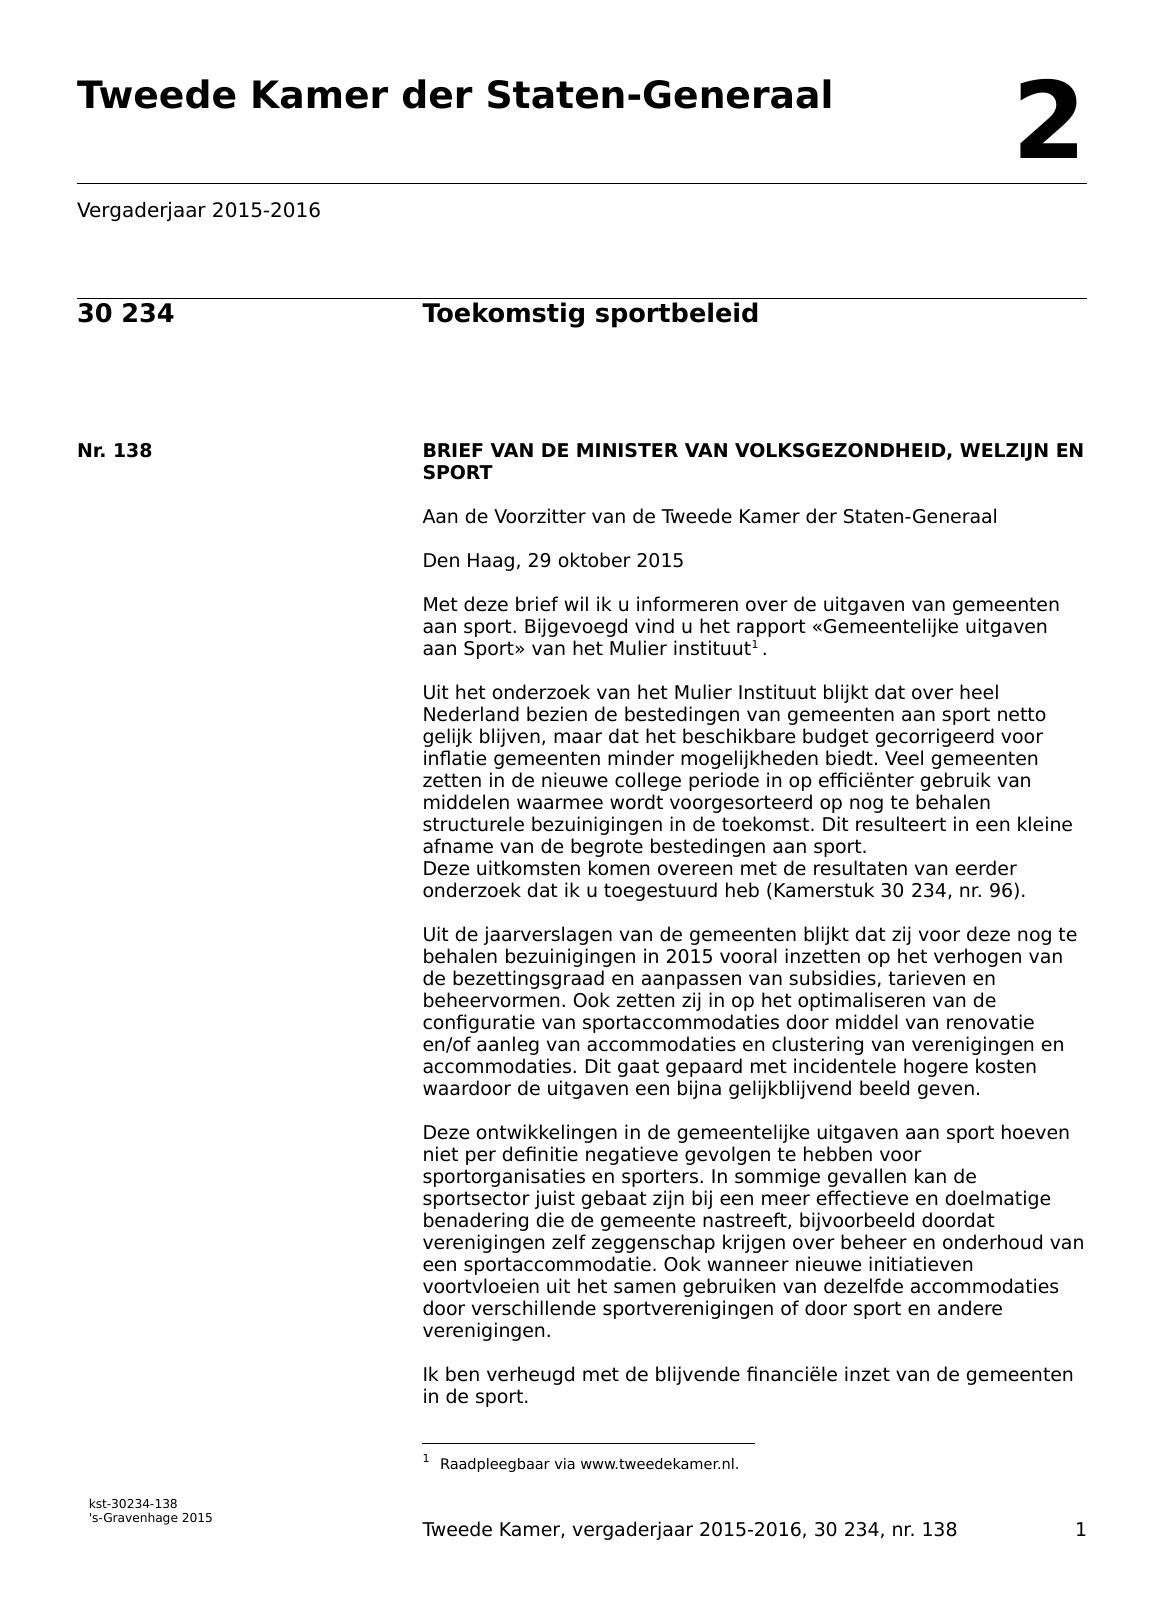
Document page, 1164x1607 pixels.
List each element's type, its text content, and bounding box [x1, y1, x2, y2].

subtitle Nr. 138 BRIEF VAN DE MINISTER VAN VOLKSGEZONDHEID, WELZIJN EN SPORT [77, 440, 1087, 484]
table_header Tweede Kamer der Staten-Generaal [77, 59, 886, 183]
text Den Haag, 29 oktober 2015 [422, 550, 1087, 572]
text Ik ben verheugd met de blijvende financiële inzet van de gemeenten in de sport. [422, 1364, 1087, 1408]
text Raadpleegbaar via www.tweedekamer.nl. [422, 1452, 1087, 1474]
text Uit de jaarverslagen van de gemeenten blijkt dat zij voor deze nog te behalen bezuinigingen in 2015 vooral inzetten op het verhogen van de bezettingsgraad en aanpassen van subsidies, tarieven en beheervormen. Ook zetten zij in op het optimaliseren van de configuratie van sportaccommodaties door middel van renovatie en/of aanleg van accommodaties en clustering van verenigingen en accommodaties. Dit gaat gepaard met incidentele hogere kosten waardoor de uitgaven een bijna gelijkblijvend beeld geven. [422, 924, 1087, 1100]
subtitle 30 234 Toekomstig sportbeleid [77, 299, 1087, 329]
text Deze uitkomsten komen overeen met de resultaten van eerder onderzoek dat ik u toegestuurd heb (Kamerstuk 30 234, nr. 96). [422, 858, 1087, 902]
text 's-Gravenhage 2015 [88, 1511, 323, 1525]
text Uit het onderzoek van het Mulier Instituut blijkt dat over heel Nederland bezien de bestedingen van gemeenten aan sport netto gelijk blijven, maar dat het beschikbare budget gecorrigeerd voor inflatie gemeenten minder mogelijkheden biedt. Veel gemeenten zetten in de nieuwe college periode in op efficiënter gebruik van middelen waarmee wordt voorgesorteerd op nog te behalen structurele bezuinigingen in de toekomst. Dit resulteert in een kleine afname van de begrote bestedingen aan sport. [422, 682, 1087, 858]
text Deze ontwikkelingen in de gemeentelijke uitgaven aan sport hoeven niet per definitie negatieve gevolgen te hebben voor sportorganisaties en sporters. In sommige gevallen kan de sportsector juist gebaat zijn bij een meer effectieve en doelmatige benadering die de gemeente nastreeft, bijvoorbeeld doordat verenigingen zelf zeggenschap krijgen over beheer en onderhoud van een sportaccommodatie. Ook wanneer nieuwe initiatieven voortvloeien uit het samen gebruiken van dezelfde accommodaties door verschillende sportverenigingen of door sport en andere verenigingen. [422, 1122, 1087, 1342]
text Met deze brief wil ik u informeren over de uitgaven van gemeenten aan sport. Bijgevoegd vind u het rapport «Gemeentelijke uitgaven aan Sport» van het Mulier instituut. [422, 594, 1087, 660]
table_header 2 [886, 59, 1087, 183]
text Aan de Voorzitter van de Tweede Kamer der Staten-Generaal [422, 506, 1087, 528]
table_cell Vergaderjaar 2015-2016 [77, 184, 1087, 298]
text kst-30234-138 [88, 1497, 323, 1511]
